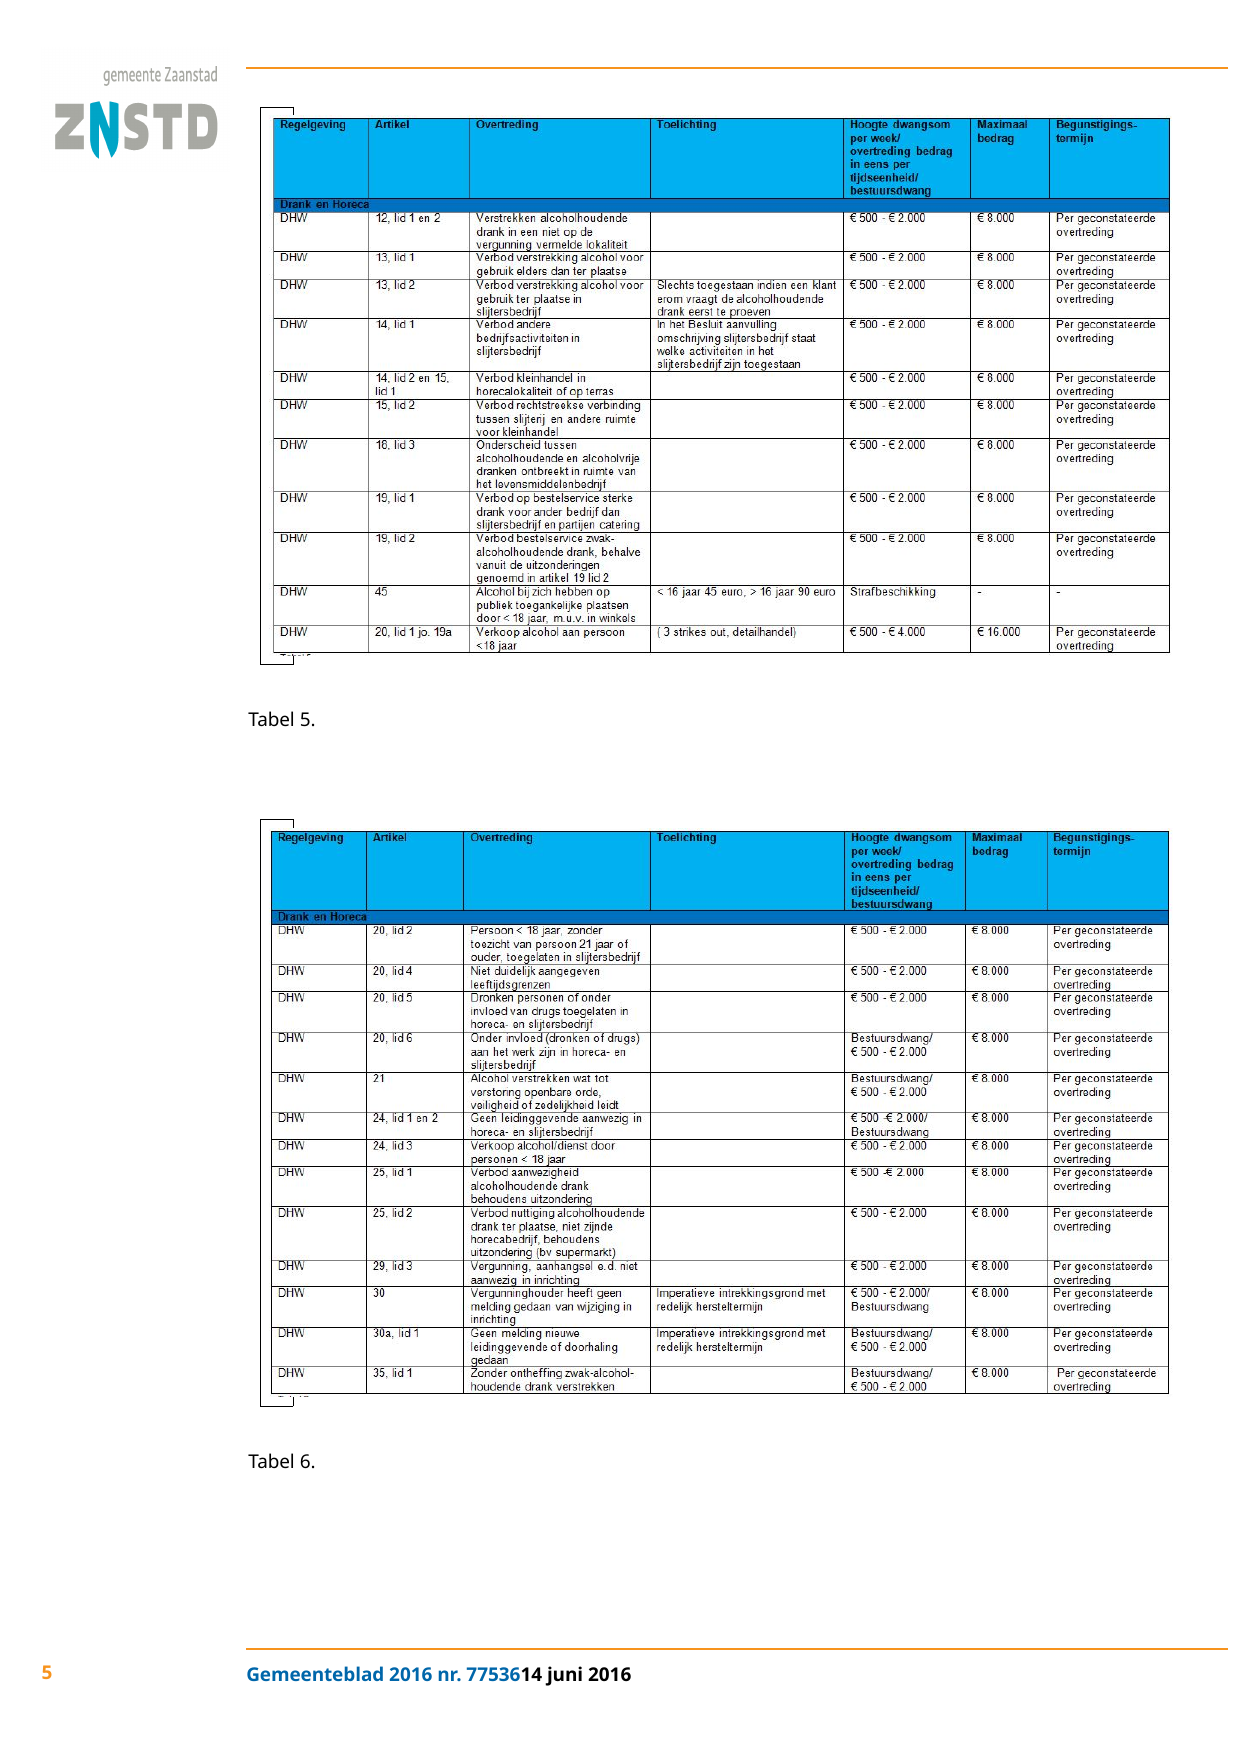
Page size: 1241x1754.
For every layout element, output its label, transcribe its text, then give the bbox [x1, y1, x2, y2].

picture [268, 828, 1173, 1397]
picture [41, 47, 231, 172]
text Tabel 6. [248, 1448, 1152, 1473]
picture [268, 115, 1173, 656]
text Tabel 5. [248, 707, 1152, 732]
